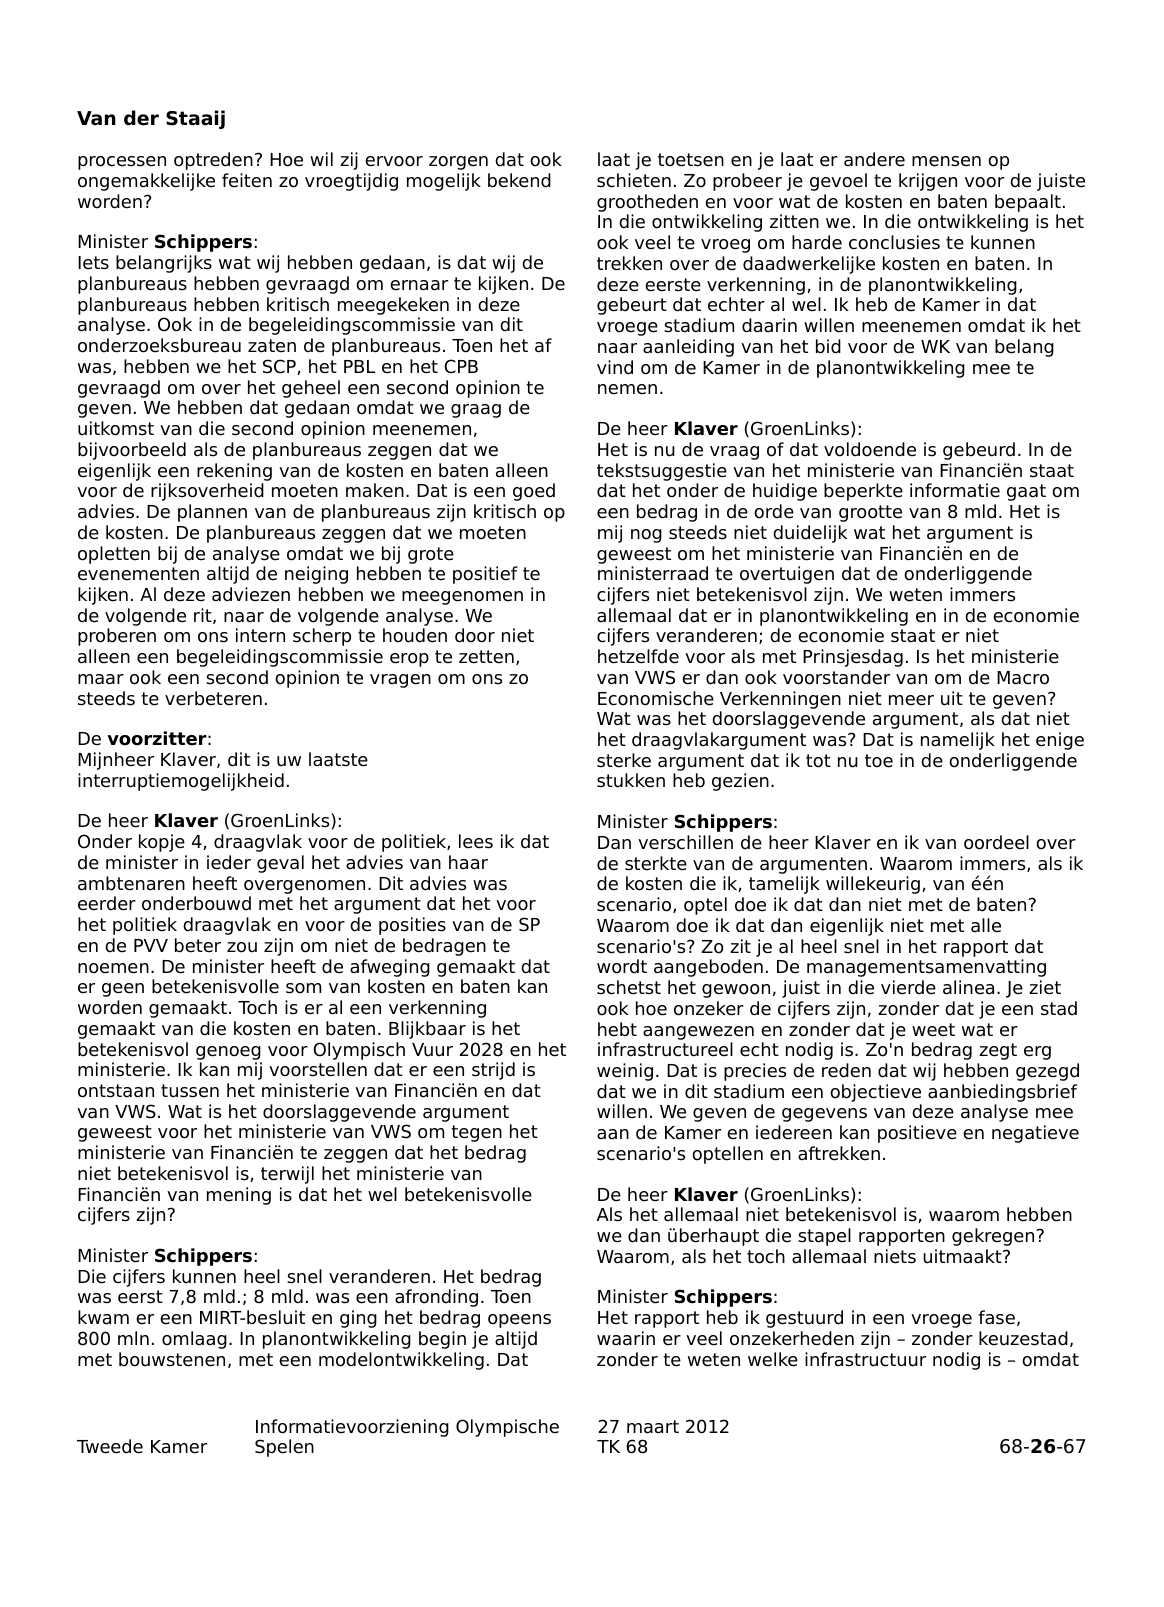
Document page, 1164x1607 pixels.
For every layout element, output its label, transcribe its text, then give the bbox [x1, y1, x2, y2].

text Minister Schippers: [596, 1287, 1087, 1308]
text Het is nu de vraag of dat voldoende is gebeurd. In de tekstsuggestie van het ministerie van Financiën staat dat het onder de huidige beperkte informatie gaat om een bedrag in de orde van grootte van 8 mld. Het is mij nog steeds niet duidelijk wat het argument is geweest om het ministerie van Financiën en de ministerraad te overtuigen dat de onderliggende cijfers niet betekenisvol zijn. We weten immers allemaal dat er in planontwikkeling en in de economie cijfers veranderen; de economie staat er niet hetzelfde voor als met Prinsjesdag. Is het ministerie van VWS er dan ook voorstander van om de Macro Economische Verkenningen niet meer uit te geven? Wat was het doorslaggevende argument, als dat niet het draagvlakargument was? Dat is namelijk het enige sterke argument dat ik tot nu toe in de onderliggende stukken heb gezien. [596, 440, 1087, 792]
text Die cijfers kunnen heel snel veranderen. Het bedrag was eerst 7,8 mld.; 8 mld. was een afronding. Toen kwam er een MIRT-besluit en ging het bedrag opeens 800 mln. omlaag. In planontwikkeling begin je altijd met bouwstenen, met een modelontwikkeling. Dat [77, 1267, 567, 1370]
text Minister Schippers: [77, 232, 567, 253]
text laat je toetsen en je laat er andere mensen op schieten. Zo probeer je gevoel te krijgen voor de juiste grootheden en voor wat de kosten en baten bepaalt. In die ontwikkeling zitten we. In die ontwikkeling is het ook veel te vroeg om harde conclusies te kunnen trekken over de daadwerkelijke kosten en baten. In deze eerste verkenning, in de planontwikkeling, gebeurt dat echter al wel. Ik heb de Kamer in dat vroege stadium daarin willen meenemen omdat ik het naar aanleiding van het bid voor de WK van belang vind om de Kamer in de planontwikkeling mee te nemen. [596, 150, 1087, 399]
text Het rapport heb ik gestuurd in een vroege fase, waarin er veel onzekerheden zijn – zonder keuzestad, zonder te weten welke infrastructuur nodig is – omdat [596, 1308, 1087, 1370]
text Dan verschillen de heer Klaver en ik van oordeel over de sterkte van de argumenten. Waarom immers, als ik de kosten die ik, tamelijk willekeurig, van één scenario, optel doe ik dat dan niet met de baten? Waarom doe ik dat dan eigenlijk niet met alle scenario's? Zo zit je al heel snel in het rapport dat wordt aangeboden. De managementsamenvatting schetst het gewoon, juist in die vierde alinea. Je ziet ook hoe onzeker de cijfers zijn, zonder dat je een stad hebt aangewezen en zonder dat je weet wat er infrastructureel echt nodig is. Zo'n bedrag zegt erg weinig. Dat is precies de reden dat wij hebben gezegd dat we in dit stadium een objectieve aanbiedingsbrief willen. We geven de gegevens van deze analyse mee aan de Kamer en iedereen kan positieve en negatieve scenario's optellen en aftrekken. [596, 833, 1087, 1164]
text De heer Klaver (GroenLinks): [596, 1184, 1087, 1205]
text De voorzitter: [77, 729, 567, 750]
text Mijnheer Klaver, dit is uw laatste interruptiemogelijkheid. [77, 750, 567, 791]
text Iets belangrijks wat wij hebben gedaan, is dat wij de planbureaus hebben gevraagd om ernaar te kijken. De planbureaus hebben kritisch meegekeken in deze analyse. Ook in de begeleidingscommissie van dit onderzoeksbureau zaten de planbureaus. Toen het af was, hebben we het SCP, het PBL en het CPB gevraagd om over het geheel een second opinion te geven. We hebben dat gedaan omdat we graag de uitkomst van die second opinion meenemen, bijvoorbeeld als de planbureaus zeggen dat we eigenlijk een rekening van de kosten en baten alleen voor de rijksoverheid moeten maken. Dat is een goed advies. De plannen van de planbureaus zijn kritisch op de kosten. De planbureaus zeggen dat we moeten opletten bij de analyse omdat we bij grote evenementen altijd de neiging hebben te positief te kijken. Al deze adviezen hebben we meegenomen in de volgende rit, naar de volgende analyse. We proberen om ons intern scherp te houden door niet alleen een begeleidingscommissie erop te zetten, maar ook een second opinion te vragen om ons zo steeds te verbeteren. [77, 253, 567, 709]
text processen optreden? Hoe wil zij ervoor zorgen dat ook ongemakkelijke feiten zo vroegtijdig mogelijk bekend worden? [77, 150, 567, 212]
text Minister Schippers: [77, 1246, 567, 1267]
text Als het allemaal niet betekenisvol is, waarom hebben we dan überhaupt die stapel rapporten gekregen? Waarom, als het toch allemaal niets uitmaakt? [596, 1205, 1087, 1267]
text De heer Klaver (GroenLinks): [77, 811, 567, 832]
text De heer Klaver (GroenLinks): [596, 419, 1087, 440]
text Minister Schippers: [596, 812, 1087, 833]
text Onder kopje 4, draagvlak voor de politiek, lees ik dat de minister in ieder geval het advies van haar ambtenaren heeft overgenomen. Dit advies was eerder onderbouwd met het argument dat het voor het politiek draagvlak en voor de posities van de SP en de PVV beter zou zijn om niet de bedragen te noemen. De minister heeft de afweging gemaakt dat er geen betekenisvolle som van kosten en baten kan worden gemaakt. Toch is er al een verkenning gemaakt van die kosten en baten. Blijkbaar is het betekenisvol genoeg voor Olympisch Vuur 2028 en het ministerie. Ik kan mij voorstellen dat er een strijd is ontstaan tussen het ministerie van Financiën en dat van VWS. Wat is het doorslaggevende argument geweest voor het ministerie van VWS om tegen het ministerie van Financiën te zeggen dat het bedrag niet betekenisvol is, terwijl het ministerie van Financiën van mening is dat het wel betekenisvolle cijfers zijn? [77, 832, 567, 1226]
